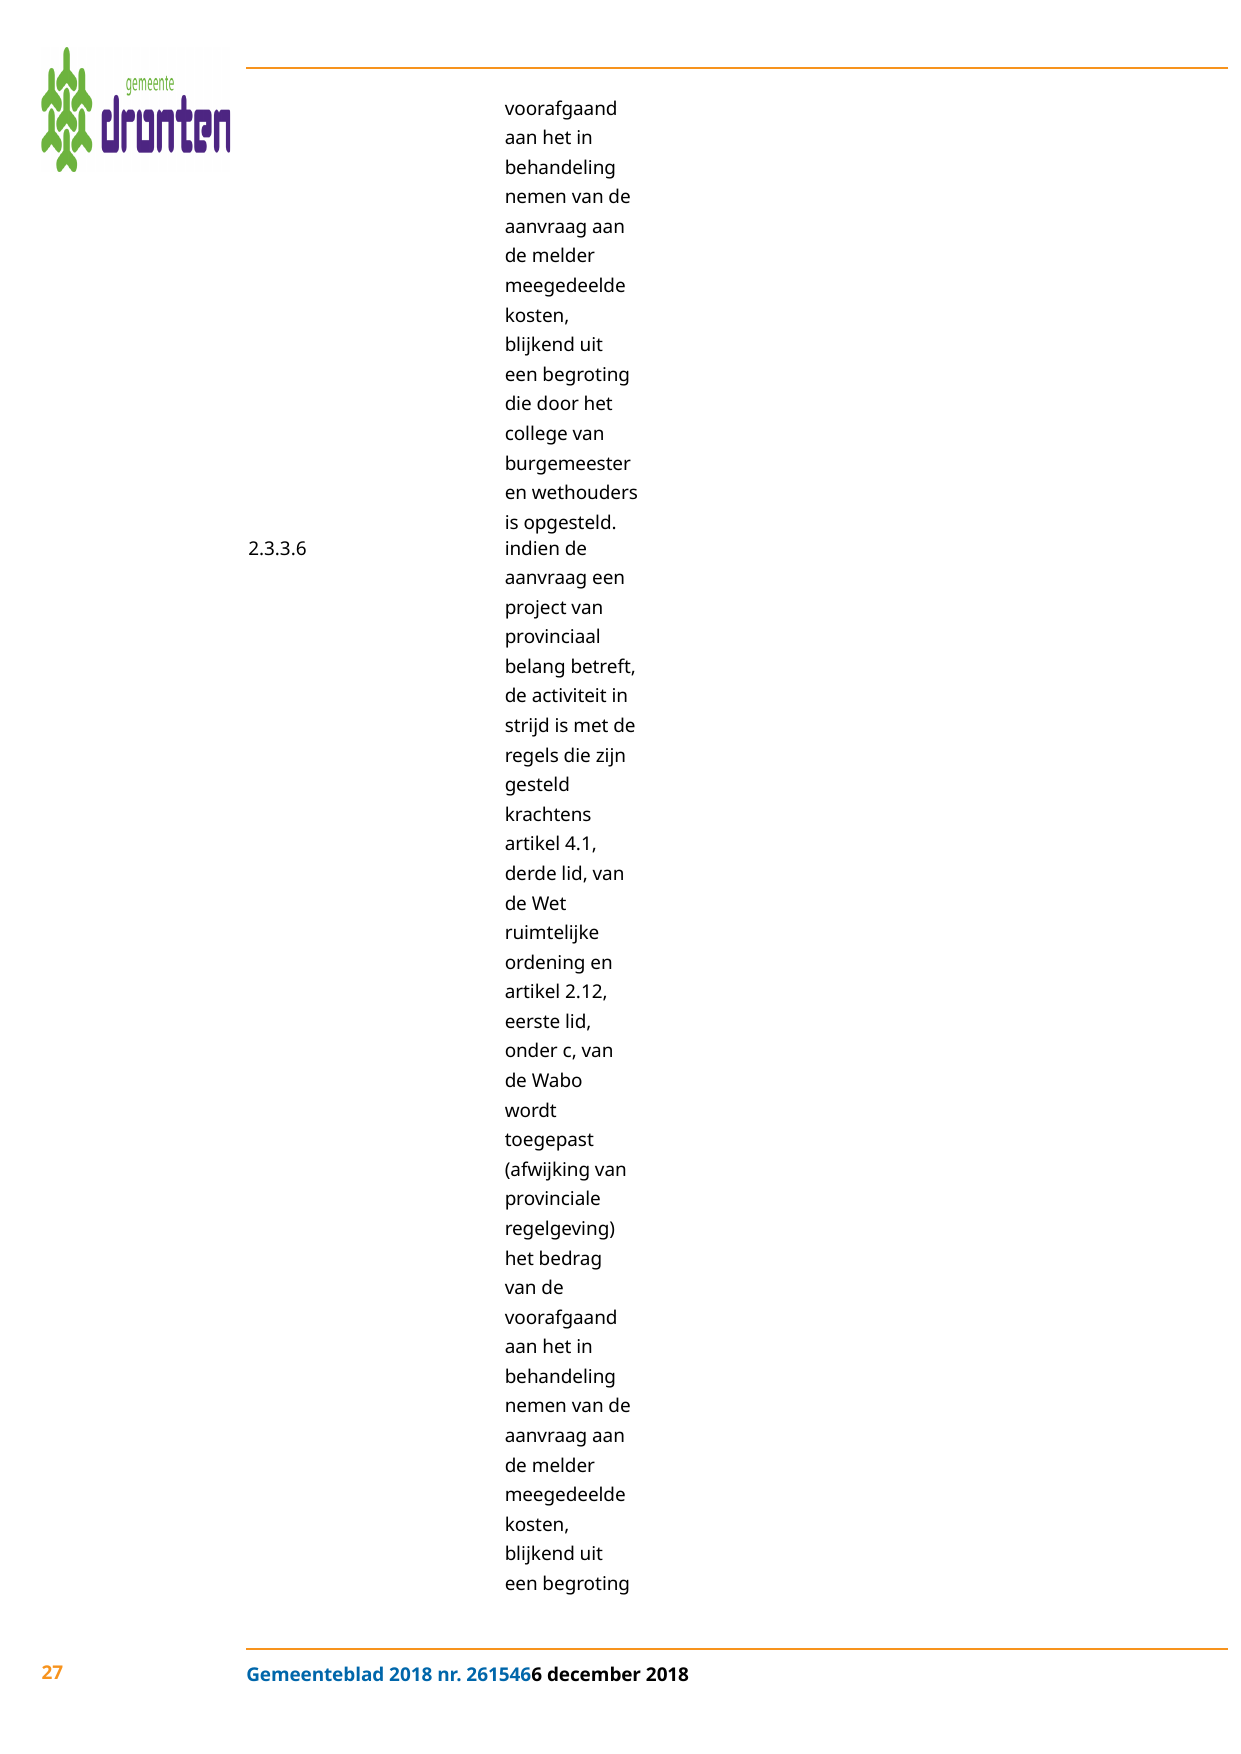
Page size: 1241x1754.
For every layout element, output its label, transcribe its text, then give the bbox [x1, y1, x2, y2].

table_cell indien de aanvraag een project van provinciaal belang betreft, de activiteit in strijd is met de regels die zijn gesteld krachtens artikel 4.1, derde lid, van de Wet ruimtelijke ordening en artikel 2.12, eerste lid, onder c, van de Wabo wordt toegepast (afwijking van provinciale regelgeving) het bedrag van de voorafgaand aan het in behandeling nemen van de aanvraag aan de melder meegedeelde kosten, blijkend uit een begroting [505, 535, 638, 1596]
table_cell [895, 95, 1152, 535]
table_cell [248, 95, 504, 535]
table_cell [895, 535, 1152, 1596]
table_cell [639, 95, 895, 535]
table_cell [639, 535, 895, 1596]
picture [41, 47, 231, 172]
table_cell voorafgaand aan het in behandeling nemen van de aanvraag aan de melder meegedeelde kosten, blijkend uit een begroting die door het college van burgemeester en wethouders is opgesteld. [505, 95, 638, 535]
table_cell 2.3.3.6 [248, 535, 504, 1596]
